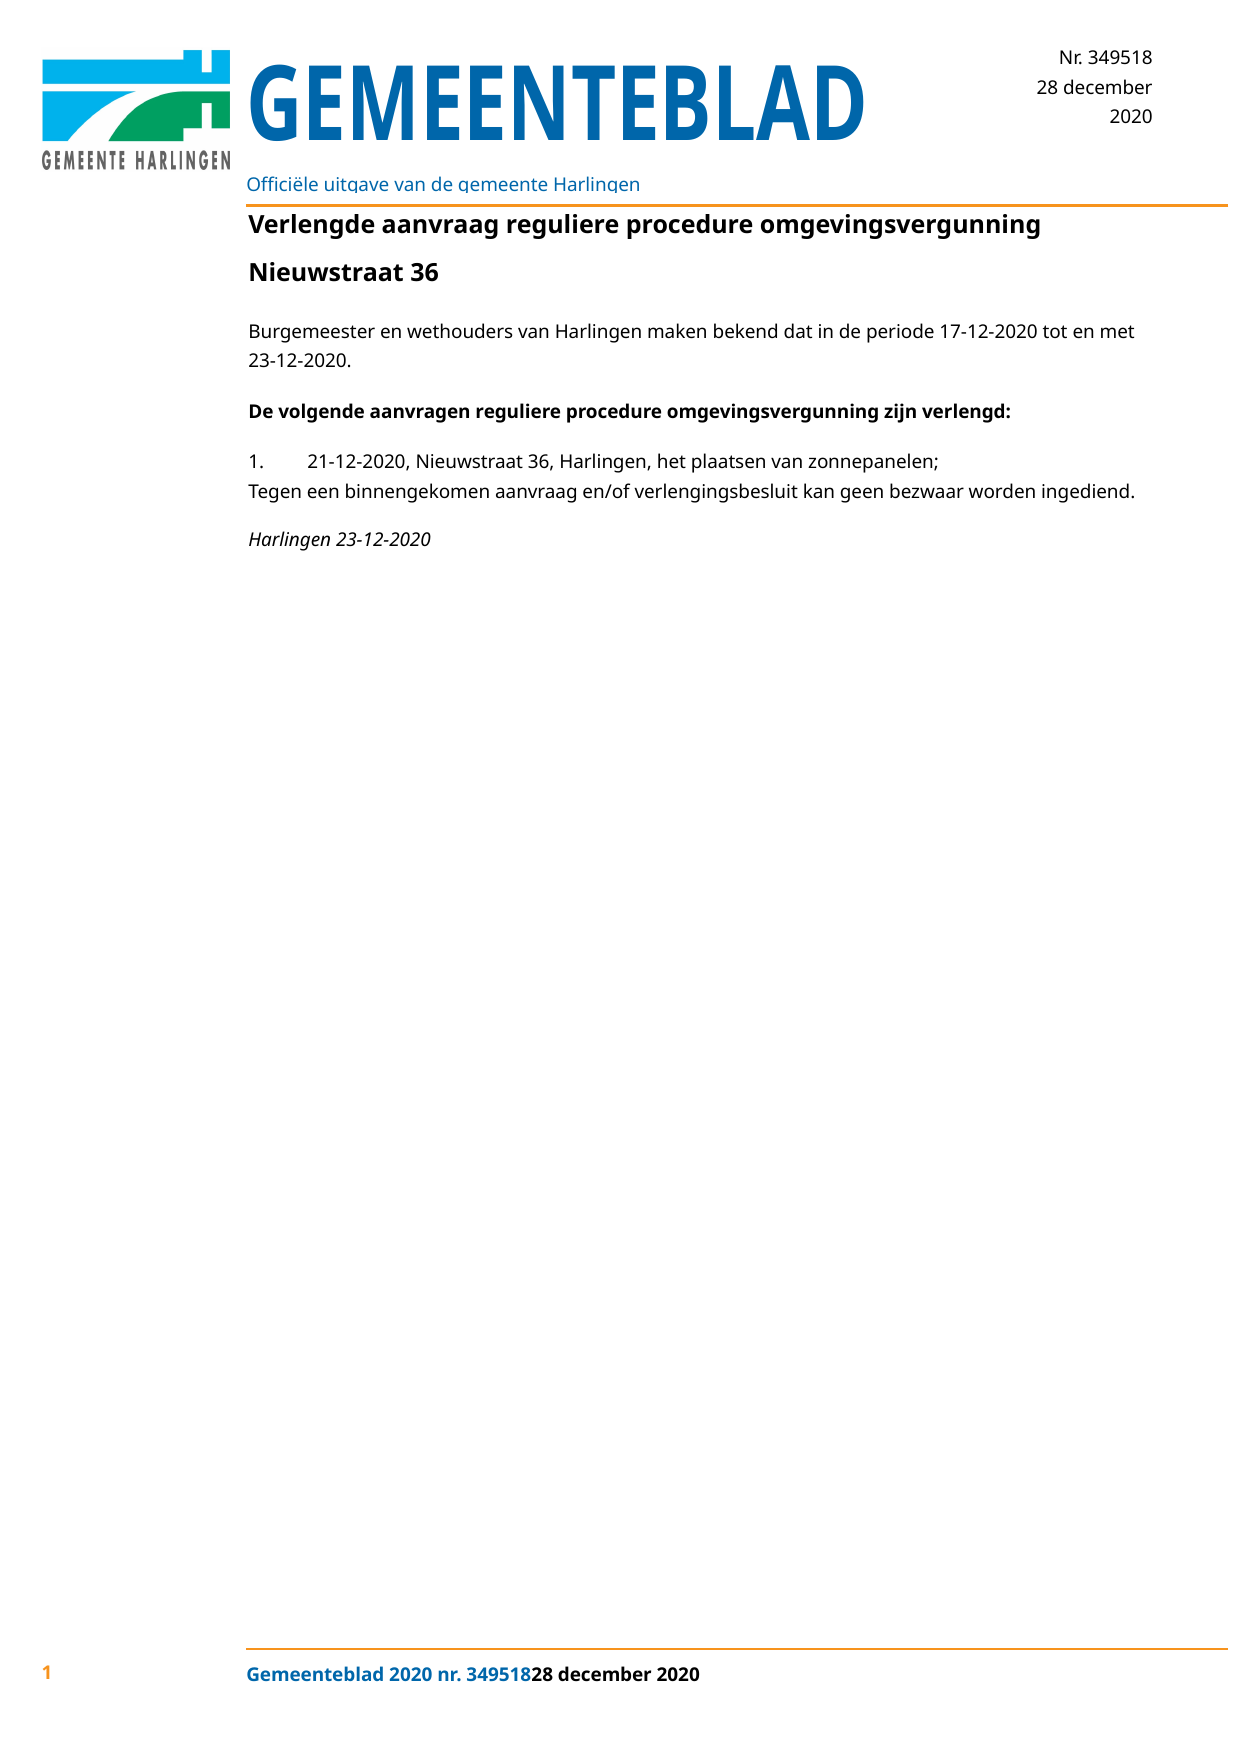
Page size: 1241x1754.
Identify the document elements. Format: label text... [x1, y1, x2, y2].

picture [41, 47, 231, 172]
text Burgemeester en wethouders van Harlingen maken bekend dat in de periode 17-12-2020 tot en met 23-12-2020. [248, 318, 1152, 373]
text De volgende aanvragen reguliere procedure omgevingsvergunning zijn verlengd: [248, 398, 1152, 424]
list 21-12-2020, Nieuwstraat 36, Harlingen, het plaatsen van zonnepanelen; [248, 448, 1152, 474]
text Tegen een binnengekomen aanvraag en/of verlengingsbesluit kan geen bezwaar worden ingediend. [248, 478, 1152, 504]
text Verlengde aanvraag reguliere procedure omgevingsvergunning Nieuwstraat 36 [248, 207, 1152, 288]
text Harlingen 23-12-2020 [248, 526, 1152, 551]
